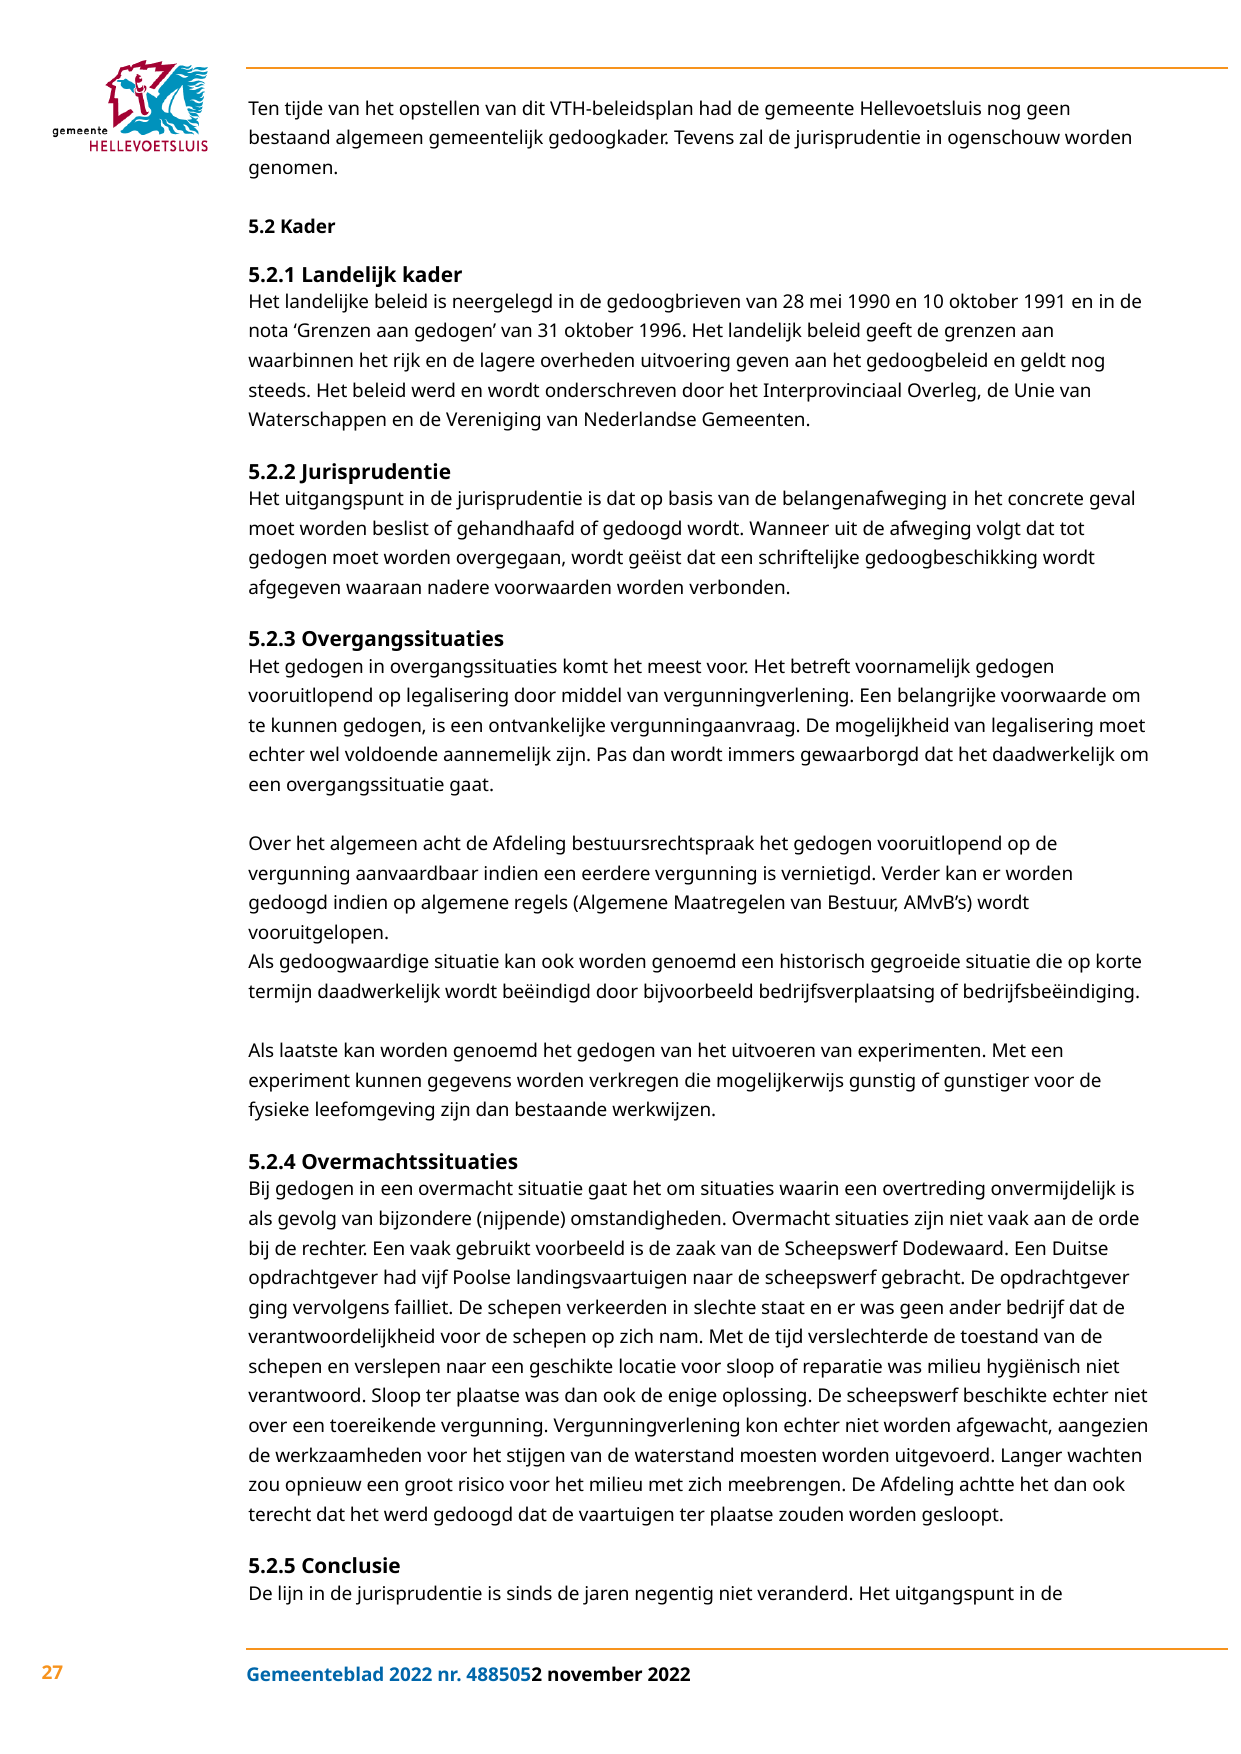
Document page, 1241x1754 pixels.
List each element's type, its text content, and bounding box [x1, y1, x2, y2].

text Als gedoogwaardige situatie kan ook worden genoemd een historisch gegroeide situatie die op korte termijn daadwerkelijk wordt beëindigd door bijvoorbeeld bedrijfsverplaatsing of bedrijfsbeëindiging. [248, 949, 1152, 1004]
text Het landelijke beleid is neergelegd in de gedoogbrieven van 28 mei 1990 en 10 oktober 1991 en in de nota ‘Grenzen aan gedogen’ van 31 oktober 1996. Het landelijk beleid geeft de grenzen aan waarbinnen het rijk en de lagere overheden uitvoering geven aan het gedoogbeleid en geldt nog steeds. Het beleid werd en wordt onderschreven door het Interprovinciaal Overleg, de Unie van Waterschappen en de Vereniging van Nederlandse Gemeenten. [248, 288, 1152, 432]
text 5.2.2 Jurisprudentie [248, 457, 1152, 485]
text Het gedogen in overgangssituaties komt het meest voor. Het betreft voornamelijk gedogen vooruitlopend op legalisering door middel van vergunningverlening. Een belangrijke voorwaarde om te kunnen gedogen, is een ontvankelijke vergunningaanvraag. De mogelijkheid van legalisering moet echter wel voldoende aannemelijk zijn. Pas dan wordt immers gewaarborgd dat het daadwerkelijk om een overgangssituatie gaat. [248, 653, 1152, 797]
text 5.2 Kader [248, 213, 1152, 239]
picture [41, 47, 231, 172]
text 5.2.3 Overgangssituaties [248, 624, 1152, 653]
text Ten tijde van het opstellen van dit VTH-beleidsplan had de gemeente Hellevoetsluis nog geen bestaand algemeen gemeentelijk gedoogkader. Tevens zal de jurisprudentie in ogenschouw worden genomen. [248, 95, 1152, 180]
text 5.2.5 Conclusie [248, 1551, 1152, 1580]
text Over het algemeen acht de Afdeling bestuursrechtspraak het gedogen vooruitlopend op de vergunning aanvaardbaar indien een eerdere vergunning is vernietigd. Verder kan er worden gedoogd indien op algemene regels (Algemene Maatregelen van Bestuur, AMvB’s) wordt vooruitgelopen. [248, 830, 1152, 945]
text 5.2.4 Overmachtssituaties [248, 1147, 1152, 1176]
text De lijn in de jurisprudentie is sinds de jaren negentig niet veranderd. Het uitgangspunt in de [248, 1580, 1152, 1606]
text Als laatste kan worden genoemd het gedogen van het uitvoeren van experimenten. Met een experiment kunnen gegevens worden verkregen die mogelijkerwijs gunstig of gunstiger voor de fysieke leefomgeving zijn dan bestaande werkwijzen. [248, 1037, 1152, 1122]
text 5.2.1 Landelijk kader [248, 260, 1152, 288]
text Bij gedogen in een overmacht situatie gaat het om situaties waarin een overtreding onvermijdelijk is als gevolg van bijzondere (nijpende) omstandigheden. Overmacht situaties zijn niet vaak aan de orde bij de rechter. Een vaak gebruikt voorbeeld is de zaak van de Scheepswerf Dodewaard. Een Duitse opdrachtgever had vijf Poolse landingsvaartuigen naar de scheepswerf gebracht. De opdrachtgever ging vervolgens failliet. De schepen verkeerden in slechte staat en er was geen ander bedrijf dat de verantwoordelijkheid voor de schepen op zich nam. Met de tijd verslechterde de toestand van de schepen en verslepen naar een geschikte locatie voor sloop of reparatie was milieu hygiënisch niet verantwoord. Sloop ter plaatse was dan ook de enige oplossing. De scheepswerf beschikte echter niet over een toereikende vergunning. Vergunningverlening kon echter niet worden afgewacht, aangezien de werkzaamheden voor het stijgen van de waterstand moesten worden uitgevoerd. Langer wachten zou opnieuw een groot risico voor het milieu met zich meebrengen. De Afdeling achtte het dan ook terecht dat het werd gedoogd dat de vaartuigen ter plaatse zouden worden gesloopt. [248, 1176, 1152, 1527]
text Het uitgangspunt in de jurisprudentie is dat op basis van de belangenafweging in het concrete geval moet worden beslist of gehandhaafd of gedoogd wordt. Wanneer uit de afweging volgt dat tot gedogen moet worden overgegaan, wordt geëist dat een schriftelijke gedoogbeschikking wordt afgegeven waaraan nadere voorwaarden worden verbonden. [248, 485, 1152, 600]
